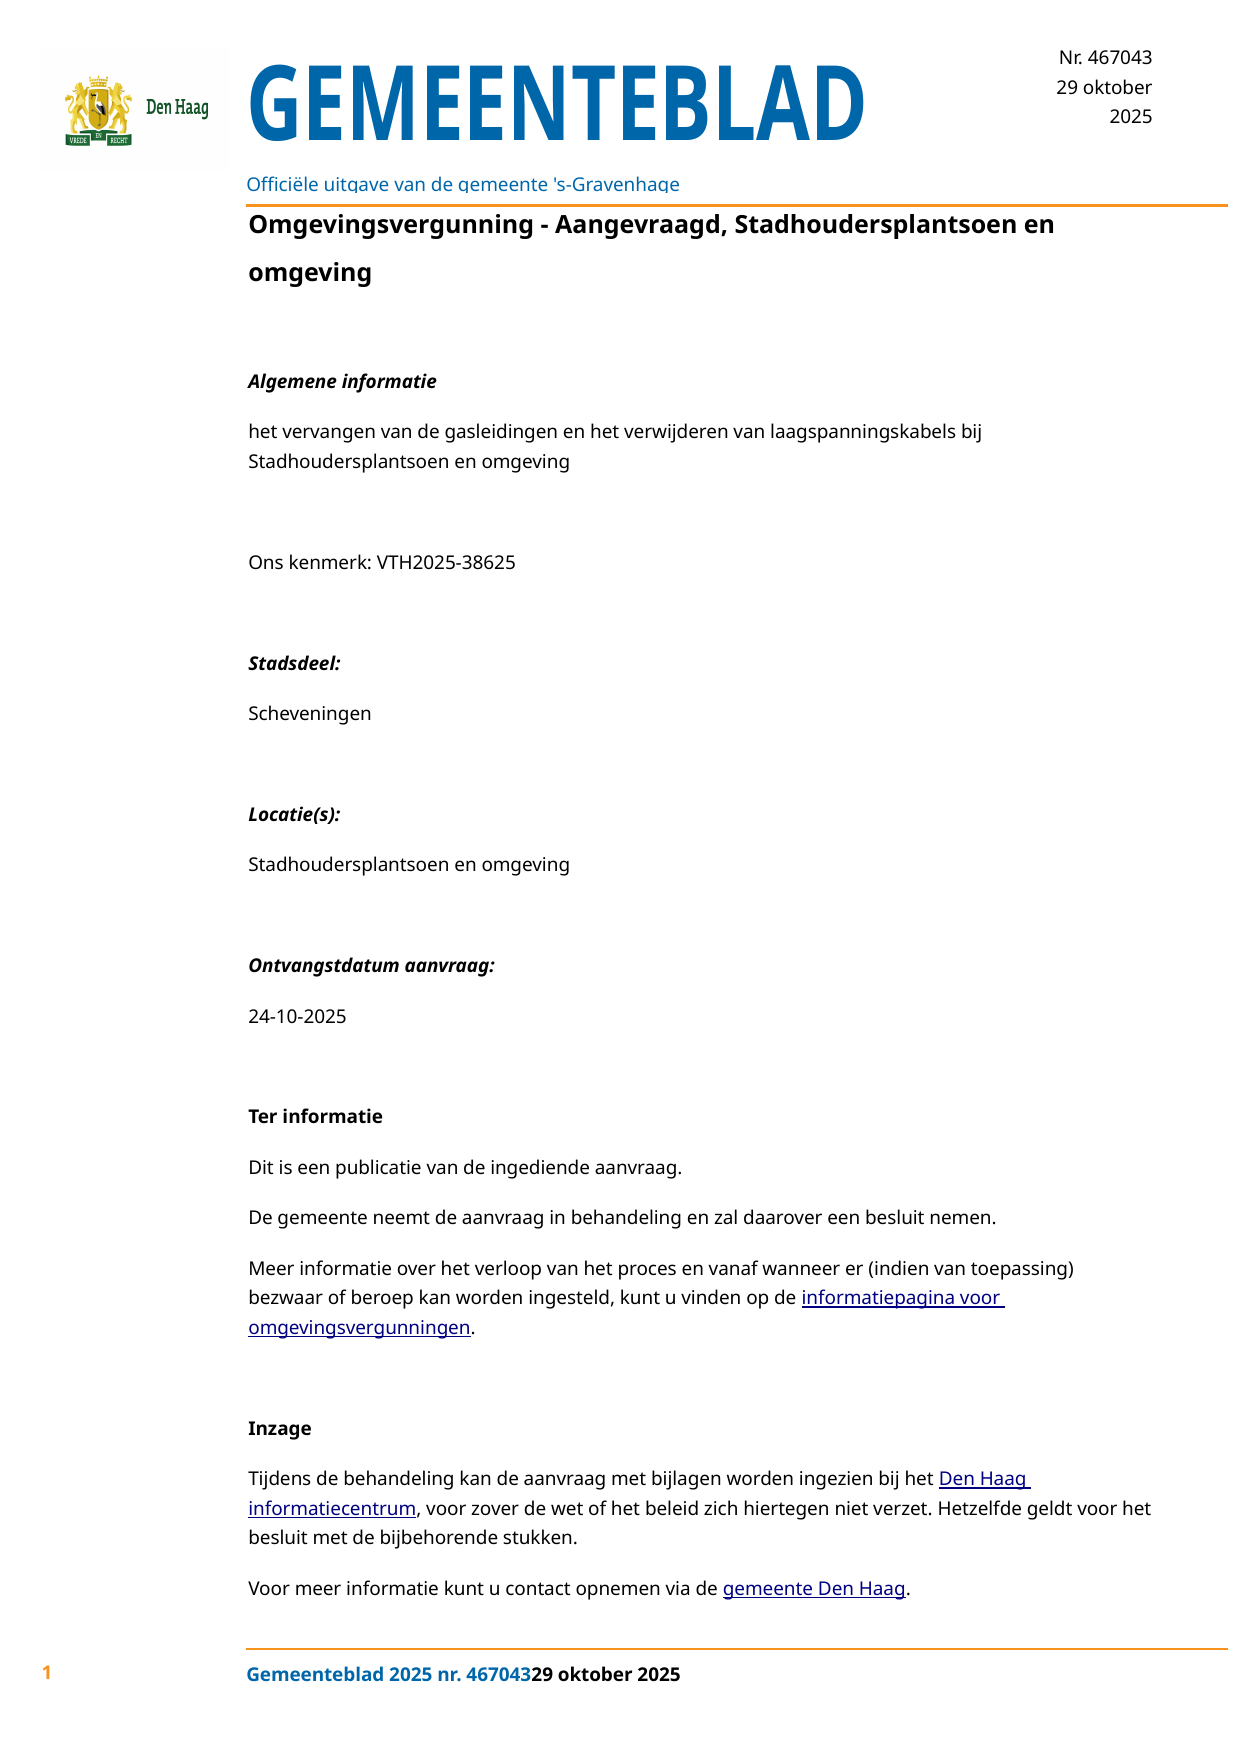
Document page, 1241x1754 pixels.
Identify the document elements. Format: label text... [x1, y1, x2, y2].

text 24-10-2025 [248, 1003, 1152, 1029]
text Ontvangstdatum aanvraag: [248, 952, 1152, 978]
text Stadsdeel: [248, 650, 1152, 676]
text Voor meer informatie kunt u contact opnemen via de gemeente Den Haag. [248, 1575, 1152, 1601]
text Tijdens de behandeling kan de aanvraag met bijlagen worden ingezien bij het Den Haag informatiecentrum, voor zover de wet of het beleid zich hiertegen niet verzet. Hetzelfde geldt voor het besluit met de bijbehorende stukken. [248, 1465, 1152, 1550]
text De gemeente neemt de aanvraag in behandeling en zal daarover een besluit nemen. [248, 1204, 1152, 1230]
text Scheveningen [248, 700, 1152, 726]
text Locatie(s): [248, 801, 1152, 827]
text Ons kenmerk: VTH2025-38625 [248, 549, 1152, 575]
text Ter informatie [248, 1104, 1152, 1129]
text Dit is een publicatie van de ingediende aanvraag. [248, 1154, 1152, 1180]
text Algemene informatie [248, 368, 1152, 394]
text Omgevingsvergunning - Aangevraagd, Stadhoudersplantsoen en omgeving [248, 207, 1152, 288]
text Stadhoudersplantsoen en omgeving [248, 852, 1152, 877]
text het vervangen van de gasleidingen en het verwijderen van laagspanningskabels bij Stadhoudersplantsoen en omgeving [248, 419, 1152, 474]
text Meer informatie over het verloop van het proces en vanaf wanneer er (indien van toepassing) bezwaar of beroep kan worden ingesteld, kunt u vinden op de informatiepagina voor omgevingsvergunningen. [248, 1255, 1152, 1340]
picture [41, 47, 231, 172]
text Inzage [248, 1415, 1152, 1441]
